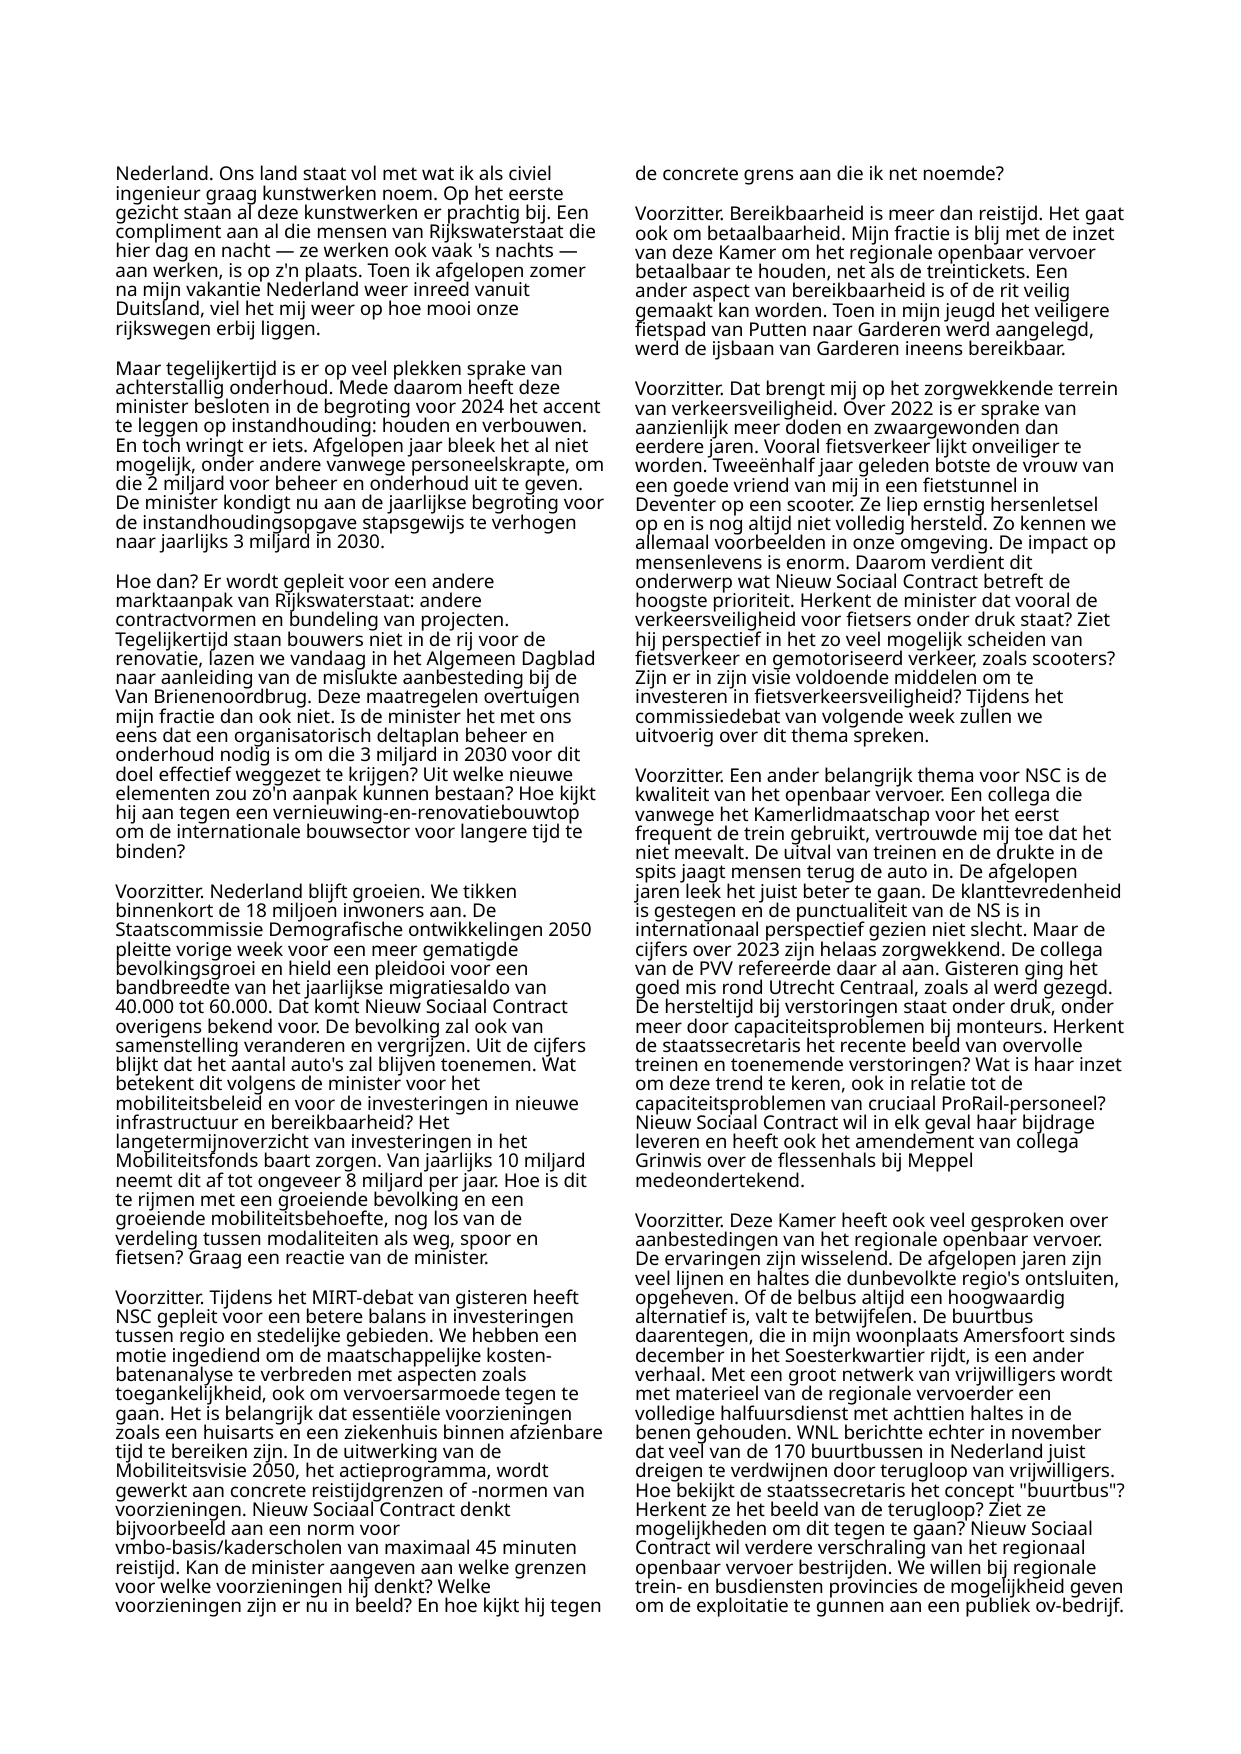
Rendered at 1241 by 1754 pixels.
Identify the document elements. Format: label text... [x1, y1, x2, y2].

text Voorzitter. Dat brengt mij op het zorgwekkende terrein van verkeersveiligheid. Over 2022 is er sprake van aanzienlijk meer doden en zwaargewonden dan eerdere jaren. Vooral fietsverkeer lijkt onveiliger te worden. Tweeënhalf jaar geleden botste de vrouw van een goede vriend van mij in een fietstunnel in Deventer op een scooter. Ze liep ernstig hersenletsel op en is nog altijd niet volledig hersteld. Zo kennen we allemaal voorbeelden in onze omgeving. De impact op mensenlevens is enorm. Daarom verdient dit onderwerp wat Nieuw Sociaal Contract betreft de hoogste prioriteit. Herkent de minister dat vooral de verkeersveiligheid voor fietsers onder druk staat? Ziet hij perspectief in het zo veel mogelijk scheiden van fietsverkeer en gemotoriseerd verkeer, zoals scooters? Zijn er in zijn visie voldoende middelen om te investeren in fietsverkeersveiligheid? Tijdens het commissiedebat van volgende week zullen we uitvoerig over dit thema spreken. [635, 380, 1125, 746]
text Nederland. Ons land staat vol met wat ik als civiel ingenieur graag kunstwerken noem. Op het eerste gezicht staan al deze kunstwerken er prachtig bij. Een compliment aan al die mensen van Rijkswaterstaat die hier dag en nacht — ze werken ook vaak 's nachts — aan werken, is op z'n plaats. Toen ik afgelopen zomer na mijn vakantie Nederland weer inreed vanuit Duitsland, viel het mij weer op hoe mooi onze rijkswegen erbij liggen. [115, 165, 605, 339]
text Voorzitter. Nederland blijft groeien. We tikken binnenkort de 18 miljoen inwoners aan. De Staatscommissie Demografische ontwikkelingen 2050 pleitte vorige week voor een meer gematigde bevolkingsgroei en hield een pleidooi voor een bandbreedte van het jaarlijkse migratiesaldo van 40.000 tot 60.000. Dat komt Nieuw Sociaal Contract overigens bekend voor. De bevolking zal ook van samenstelling veranderen en vergrijzen. Uit de cijfers blijkt dat het aantal auto's zal blijven toenemen. Wat betekent dit volgens de minister voor het mobiliteitsbeleid en voor de investeringen in nieuwe infrastructuur en bereikbaarheid? Het langetermijnoverzicht van investeringen in het Mobiliteitsfonds baart zorgen. Van jaarlijks 10 miljard neemt dit af tot ongeveer 8 miljard per jaar. Hoe is dit te rijmen met een groeiende bevolking en een groeiende mobiliteitsbehoefte, nog los van de verdeling tussen modaliteiten als weg, spoor en fietsen? Graag een reactie van de minister. [115, 883, 605, 1268]
text Voorzitter. Bereikbaarheid is meer dan reistijd. Het gaat ook om betaalbaarheid. Mijn fractie is blij met de inzet van deze Kamer om het regionale openbaar vervoer betaalbaar te houden, net als de treintickets. Een ander aspect van bereikbaarheid is of de rit veilig gemaakt kan worden. Toen in mijn jeugd het veiligere fietspad van Putten naar Garderen werd aangelegd, werd de ijsbaan van Garderen ineens bereikbaar. [635, 205, 1125, 359]
text Voorzitter. Deze Kamer heeft ook veel gesproken over aanbestedingen van het regionale openbaar vervoer. De ervaringen zijn wisselend. De afgelopen jaren zijn veel lijnen en haltes die dunbevolkte regio's ontsluiten, opgeheven. Of de belbus altijd een hoogwaardig alternatief is, valt te betwijfelen. De buurtbus daarentegen, die in mijn woonplaats Amersfoort sinds december in het Soesterkwartier rijdt, is een ander verhaal. Met een groot netwerk van vrijwilligers wordt met materieel van de regionale vervoerder een volledige halfuursdienst met achttien haltes in de benen gehouden. WNL berichtte echter in november dat veel van de 170 buurtbussen in Nederland juist dreigen te verdwijnen door terugloop van vrijwilligers. Hoe bekijkt de staatssecretaris het concept "buurtbus"? Herkent ze het beeld van de terugloop? Ziet ze mogelijkheden om dit tegen te gaan? Nieuw Sociaal Contract wil verdere verschraling van het regionaal openbaar vervoer bestrijden. We willen bij regionale trein- en busdiensten provincies de mogelijkheid geven om de exploitatie te gunnen aan een publiek ov-bedrijf. [635, 1212, 1125, 1616]
text Voorzitter. Een ander belangrijk thema voor NSC is de kwaliteit van het openbaar vervoer. Een collega die vanwege het Kamerlidmaatschap voor het eerst frequent de trein gebruikt, vertrouwde mij toe dat het niet meevalt. De uitval van treinen en de drukte in de spits jaagt mensen terug de auto in. De afgelopen jaren leek het juist beter te gaan. De klanttevredenheid is gestegen en de punctualiteit van de NS is in internationaal perspectief gezien niet slecht. Maar de cijfers over 2023 zijn helaas zorgwekkend. De collega van de PVV refereerde daar al aan. Gisteren ging het goed mis rond Utrecht Centraal, zoals al werd gezegd. De hersteltijd bij verstoringen staat onder druk, onder meer door capaciteitsproblemen bij monteurs. Herkent de staatssecretaris het recente beeld van overvolle treinen en toenemende verstoringen? Wat is haar inzet om deze trend te keren, ook in relatie tot de capaciteitsproblemen van cruciaal ProRail-personeel? Nieuw Sociaal Contract wil in elk geval haar bijdrage leveren en heeft ook het amendement van collega Grinwis over de flessenhals bij Meppel medeondertekend. [635, 767, 1125, 1191]
text Maar tegelijkertijd is er op veel plekken sprake van achterstallig onderhoud. Mede daarom heeft deze minister besloten in de begroting voor 2024 het accent te leggen op instandhouding: houden en verbouwen. En toch wringt er iets. Afgelopen jaar bleek het al niet mogelijk, onder andere vanwege personeelskrapte, om die 2 miljard voor beheer en onderhoud uit te geven. De minister kondigt nu aan de jaarlijkse begroting voor de instandhoudingsopgave stapsgewijs te verhogen naar jaarlijks 3 miljard in 2030. [115, 359, 605, 552]
text Hoe dan? Er wordt gepleit voor een andere marktaanpak van Rijkswaterstaat: andere contractvormen en bundeling van projecten. Tegelijkertijd staan bouwers niet in de rij voor de renovatie, lazen we vandaag in het Algemeen Dagblad naar aanleiding van de mislukte aanbesteding bij de Van Brienenoordbrug. Deze maatregelen overtuigen mijn fractie dan ook niet. Is de minister het met ons eens dat een organisatorisch deltaplan beheer en onderhoud nodig is om die 3 miljard in 2030 voor dit doel effectief weggezet te krijgen? Uit welke nieuwe elementen zou zo'n aanpak kunnen bestaan? Hoe kijkt hij aan tegen een vernieuwing-en-renovatiebouwtop om de internationale bouwsector voor langere tijd te binden? [115, 573, 605, 862]
text de concrete grens aan die ik net noemde? [635, 165, 1125, 184]
text Voorzitter. Tijdens het MIRT-debat van gisteren heeft NSC gepleit voor een betere balans in investeringen tussen regio en stedelijke gebieden. We hebben een motie ingediend om de maatschappelijke kosten-batenanalyse te verbreden met aspecten zoals toegankelijkheid, ook om vervoersarmoede tegen te gaan. Het is belangrijk dat essentiële voorzieningen zoals een huisarts en een ziekenhuis binnen afzienbare tijd te bereiken zijn. In de uitwerking van de Mobiliteitsvisie 2050, het actieprogramma, wordt gewerkt aan concrete reistijdgrenzen of -normen van voorzieningen. Nieuw Sociaal Contract denkt bijvoorbeeld aan een norm voor vmbo-basis/kaderscholen van maximaal 45 minuten reistijd. Kan de minister aangeven aan welke grenzen voor welke voorzieningen hij denkt? Welke voorzieningen zijn er nu in beeld? En hoe kijkt hij tegen [115, 1289, 605, 1616]
